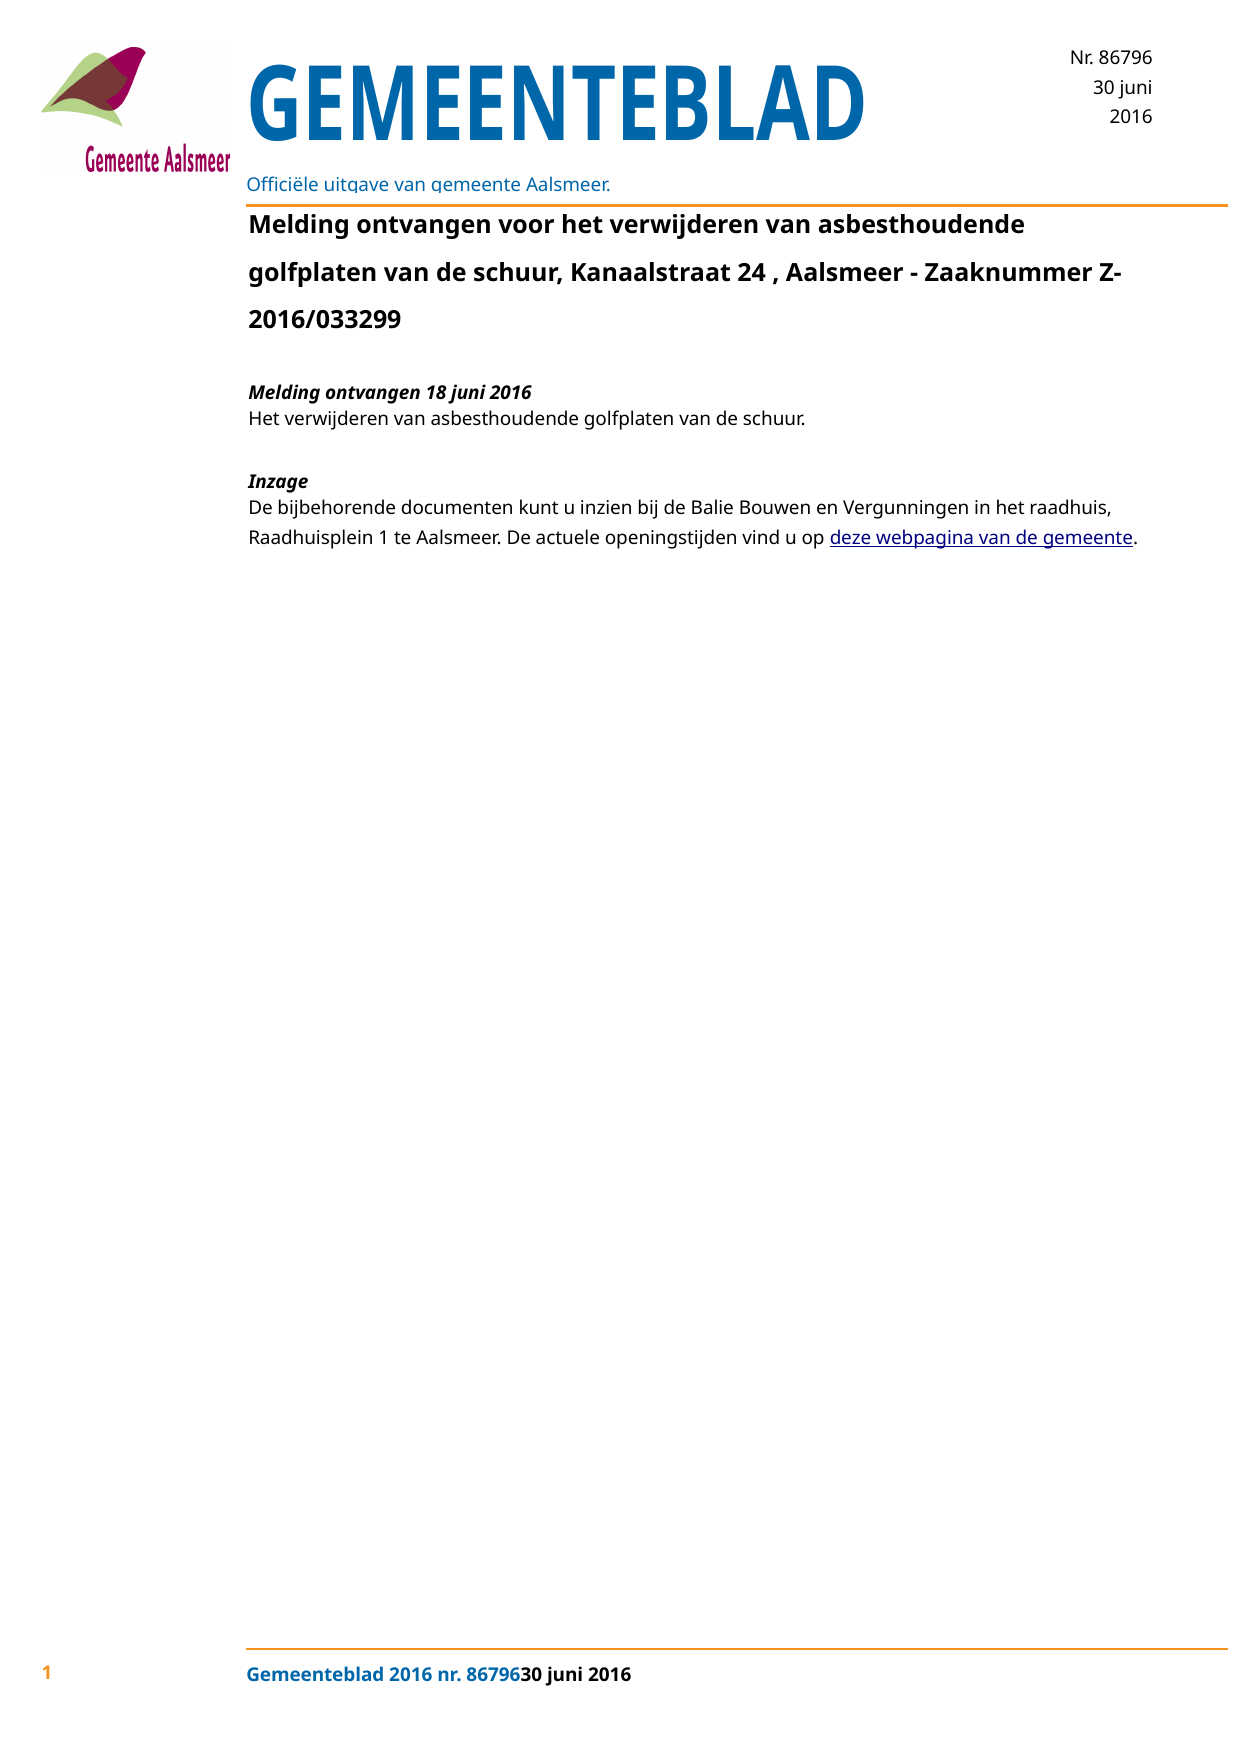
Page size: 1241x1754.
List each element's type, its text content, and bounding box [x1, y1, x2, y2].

text Melding ontvangen 18 juni 2016 [248, 379, 1152, 405]
text De bijbehorende documenten kunt u inzien bij de Balie Bouwen en Vergunningen in het raadhuis, Raadhuisplein 1 te Aalsmeer. De actuele openingstijden vind u op deze webpagina van de gemeente. [248, 494, 1152, 550]
text Het verwijderen van asbesthoudende golfplaten van de schuur. [248, 405, 1152, 431]
picture [41, 47, 231, 172]
text Melding ontvangen voor het verwijderen van asbesthoudende golfplaten van de schuur, Kanaalstraat 24 , Aalsmeer - Zaaknummer Z-2016/033299 [248, 207, 1152, 336]
text Inzage [248, 469, 1152, 494]
